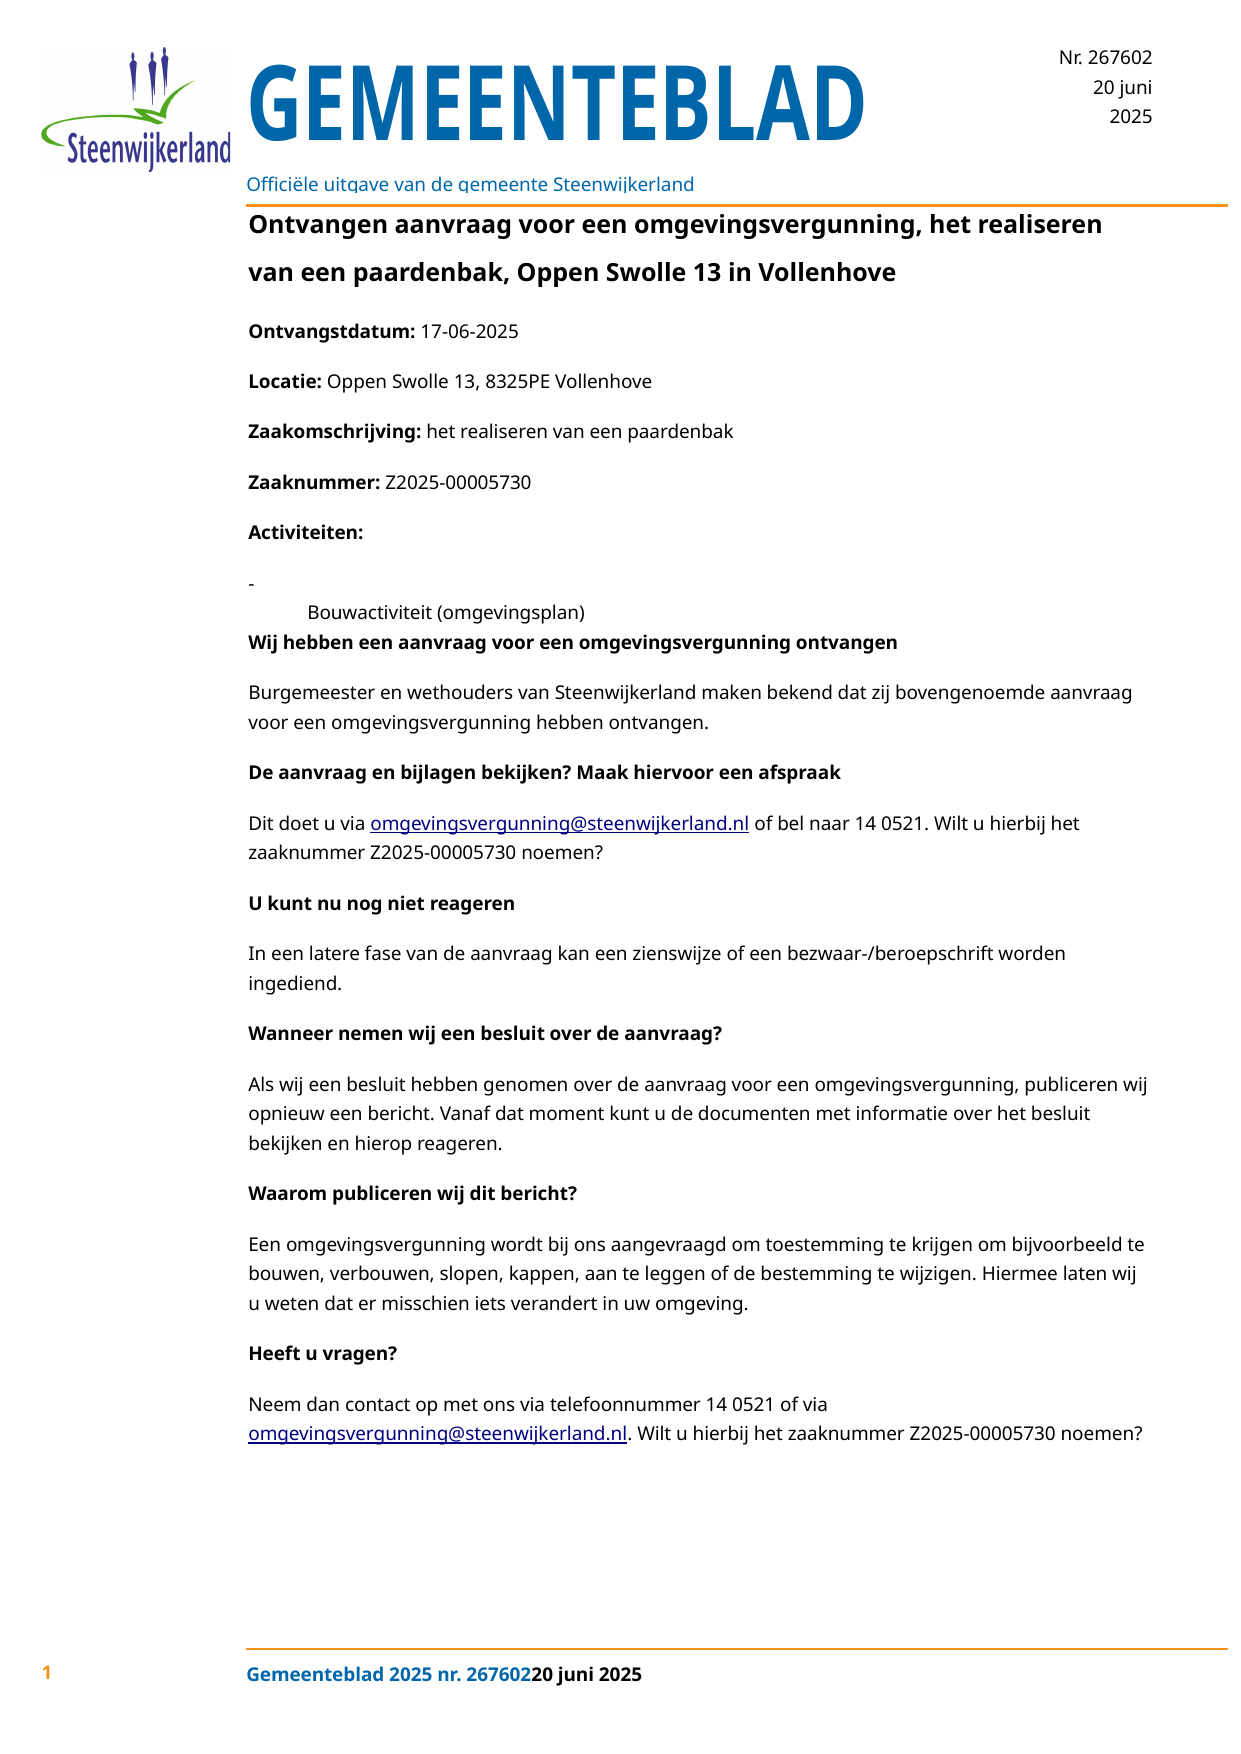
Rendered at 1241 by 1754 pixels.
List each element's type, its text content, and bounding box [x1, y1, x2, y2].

picture [41, 47, 231, 172]
text In een latere fase van de aanvraag kan een zienswijze of een bezwaar-/beroepschrift worden ingediend. [248, 940, 1152, 996]
text Wij hebben een aanvraag voor een omgevingsvergunning ontvangen [248, 629, 1152, 655]
text Activiteiten: [248, 519, 1152, 545]
text U kunt nu nog niet reageren [248, 890, 1152, 916]
list Bouwactiviteit (omgevingsplan) [248, 599, 1152, 625]
text Locatie: Oppen Swolle 13, 8325PE Vollenhove [248, 368, 1152, 394]
text Waarom publiceren wij dit bericht? [248, 1180, 1152, 1206]
text Zaakomschrijving: het realiseren van een paardenbak [248, 419, 1152, 444]
text Heeft u vragen? [248, 1340, 1152, 1366]
text Wanneer nemen wij een besluit over de aanvraag? [248, 1020, 1152, 1046]
text Neem dan contact op met ons via telefoonnummer 14 0521 of via omgevingsvergunning@steenwijkerland.nl. Wilt u hierbij het zaaknummer Z2025-00005730 noemen? [248, 1391, 1152, 1446]
text Dit doet u via omgevingsvergunning@steenwijkerland.nl of bel naar 14 0521. Wilt u hierbij het zaaknummer Z2025-00005730 noemen? [248, 810, 1152, 865]
text Ontvangen aanvraag voor een omgevingsvergunning, het realiseren van een paardenbak, Oppen Swolle 13 in Vollenhove [248, 207, 1152, 288]
text Burgemeester en wethouders van Steenwijkerland maken bekend dat zij bovengenoemde aanvraag voor een omgevingsvergunning hebben ontvangen. [248, 679, 1152, 735]
text De aanvraag en bijlagen bekijken? Maak hiervoor een afspraak [248, 759, 1152, 785]
text Een omgevingsvergunning wordt bij ons aangevraagd om toestemming te krijgen om bijvoorbeeld te bouwen, verbouwen, slopen, kappen, aan te leggen of de bestemming te wijzigen. Hiermee laten wij u weten dat er misschien iets verandert in uw omgeving. [248, 1231, 1152, 1316]
text Als wij een besluit hebben genomen over de aanvraag voor een omgevingsvergunning, publiceren wij opnieuw een bericht. Vanaf dat moment kunt u de documenten met informatie over het besluit bekijken en hierop reageren. [248, 1071, 1152, 1156]
text Zaaknummer: Z2025-00005730 [248, 469, 1152, 495]
text Ontvangstdatum: 17-06-2025 [248, 318, 1152, 344]
